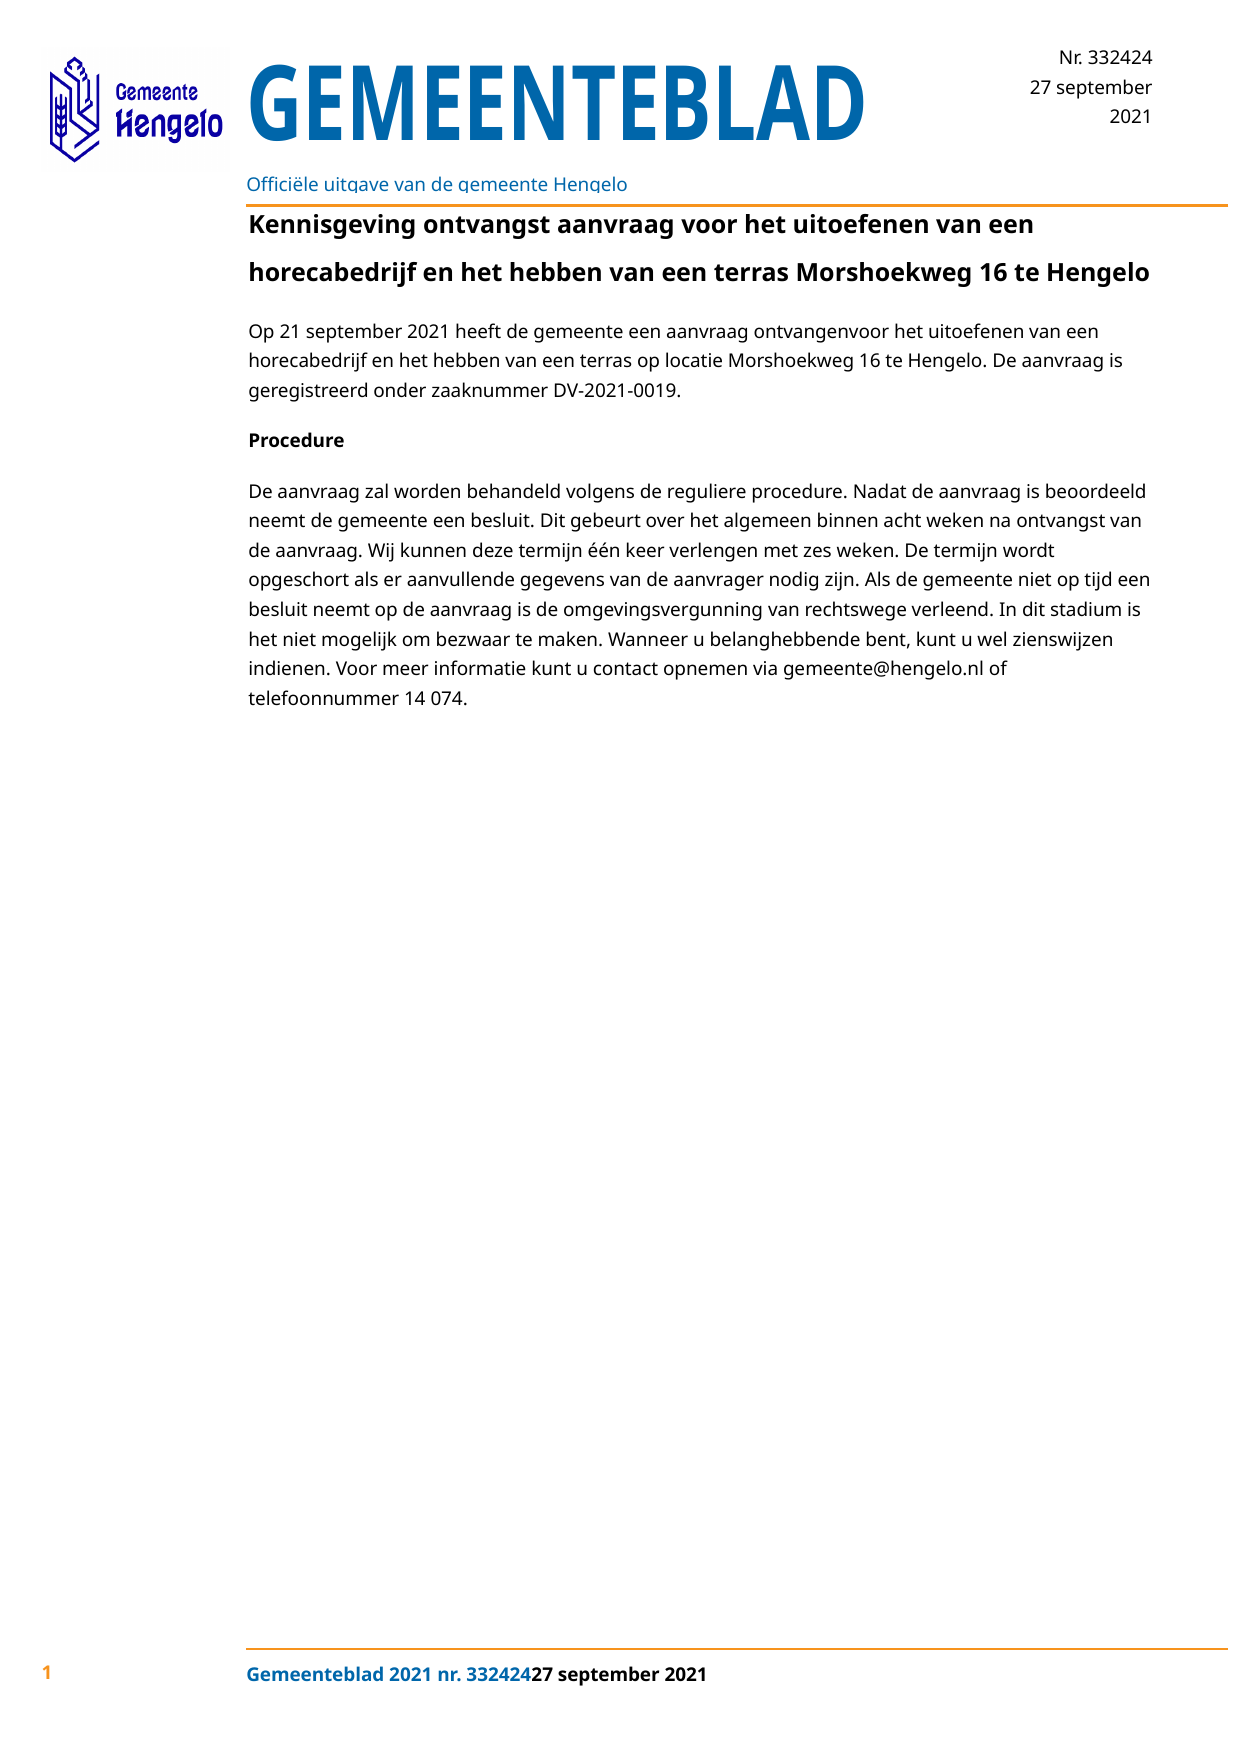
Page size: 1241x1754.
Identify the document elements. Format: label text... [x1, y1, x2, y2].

picture [41, 47, 231, 172]
text Op 21 september 2021 heeft de gemeente een aanvraag ontvangenvoor het uitoefenen van een horecabedrijf en het hebben van een terras op locatie Morshoekweg 16 te Hengelo. De aanvraag is geregistreerd onder zaaknummer DV-2021-0019. [248, 318, 1152, 403]
text De aanvraag zal worden behandeld volgens de reguliere procedure. Nadat de aanvraag is beoordeeld neemt de gemeente een besluit. Dit gebeurt over het algemeen binnen acht weken na ontvangst van de aanvraag. Wij kunnen deze termijn één keer verlengen met zes weken. De termijn wordt opgeschort als er aanvullende gegevens van de aanvrager nodig zijn. Als de gemeente niet op tijd een besluit neemt op de aanvraag is de omgevingsvergunning van rechtswege verleend. In dit stadium is het niet mogelijk om bezwaar te maken. Wanneer u belanghebbende bent, kunt u wel zienswijzen indienen. Voor meer informatie kunt u contact opnemen via gemeente@hengelo.nl of telefoonnummer 14 074. [248, 478, 1152, 711]
text Procedure [248, 427, 1152, 453]
text Kennisgeving ontvangst aanvraag voor het uitoefenen van een horecabedrijf en het hebben van een terras Morshoekweg 16 te Hengelo [248, 207, 1152, 288]
